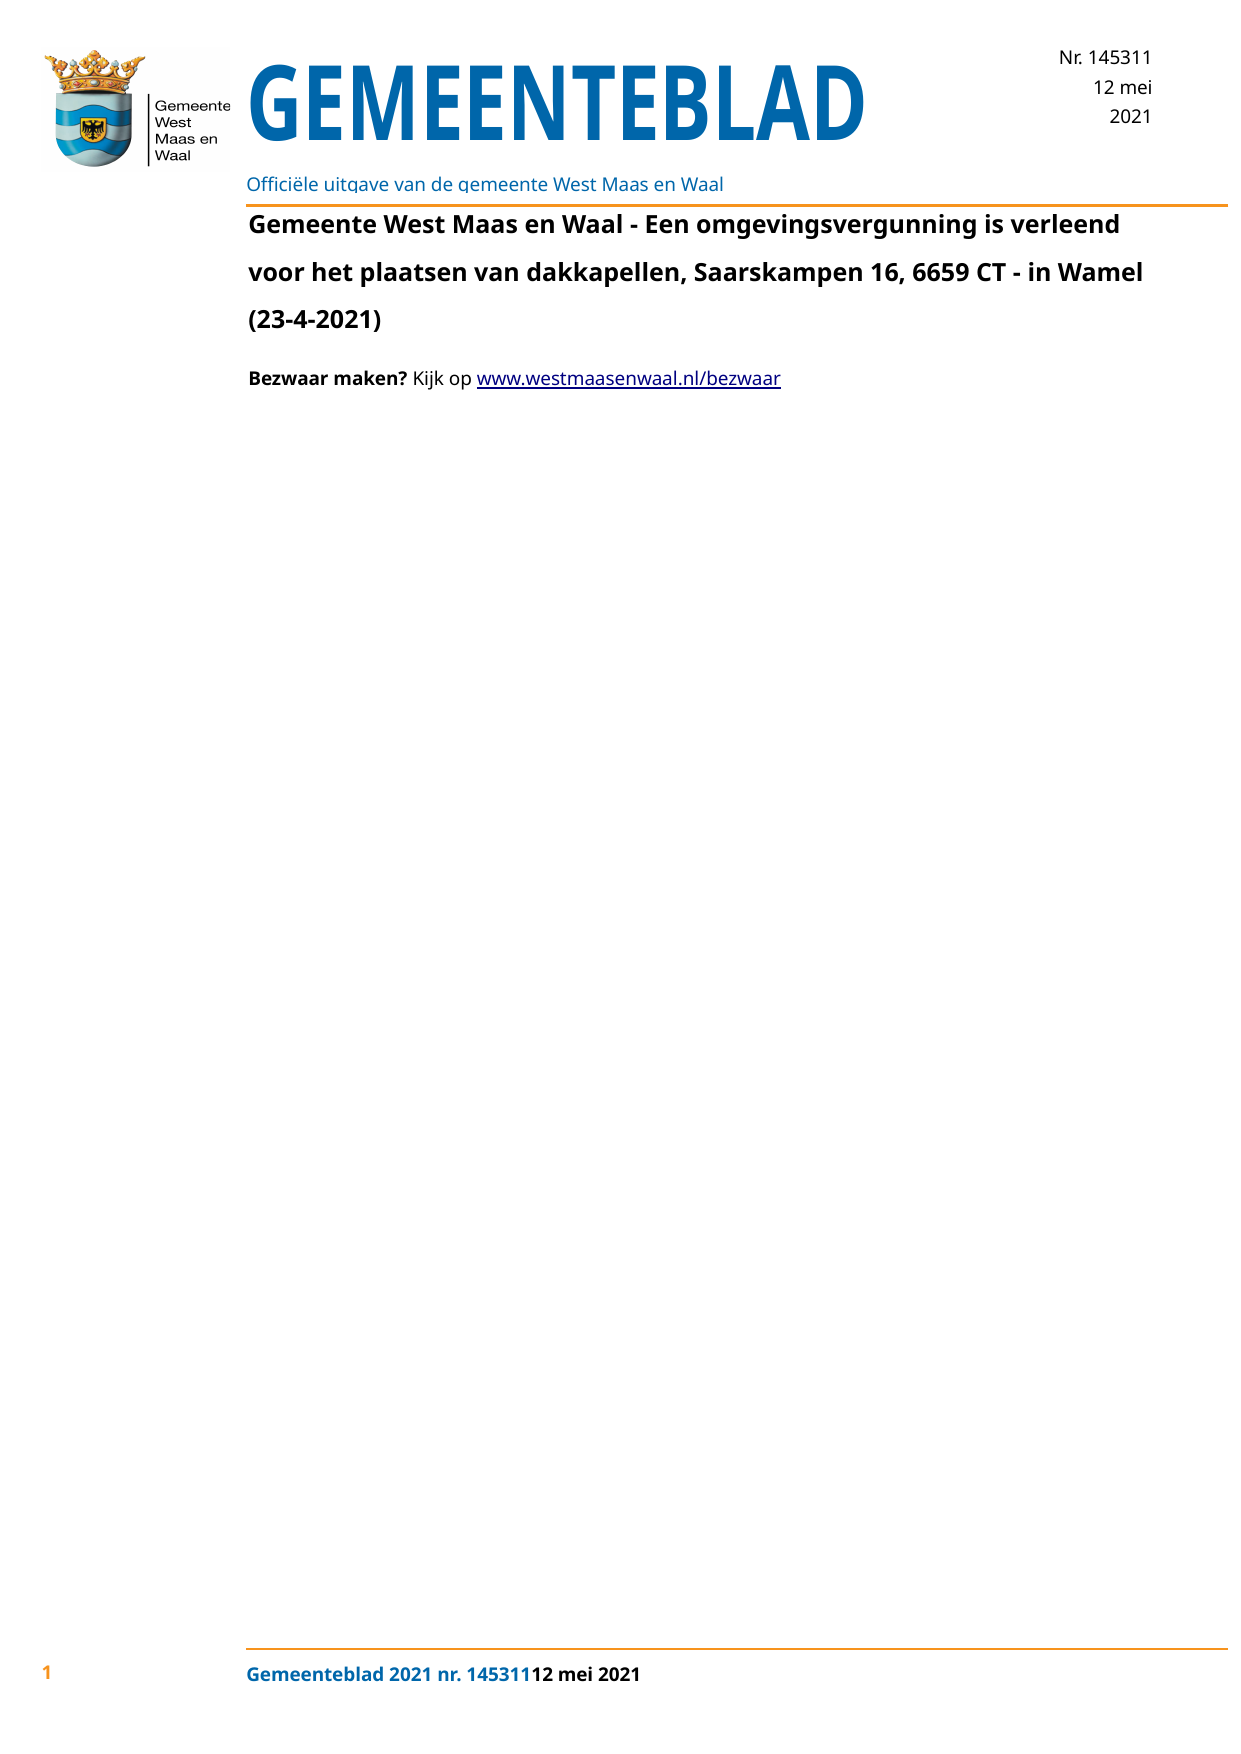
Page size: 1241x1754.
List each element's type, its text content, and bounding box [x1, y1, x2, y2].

text Bezwaar maken? Kijk op www.westmaasenwaal.nl/bezwaar [248, 366, 1152, 391]
text Gemeente West Maas en Waal - Een omgevingsvergunning is verleend voor het plaatsen van dakkapellen, Saarskampen 16, 6659 CT - in Wamel (23-4-2021) [248, 207, 1152, 336]
picture [41, 47, 231, 172]
